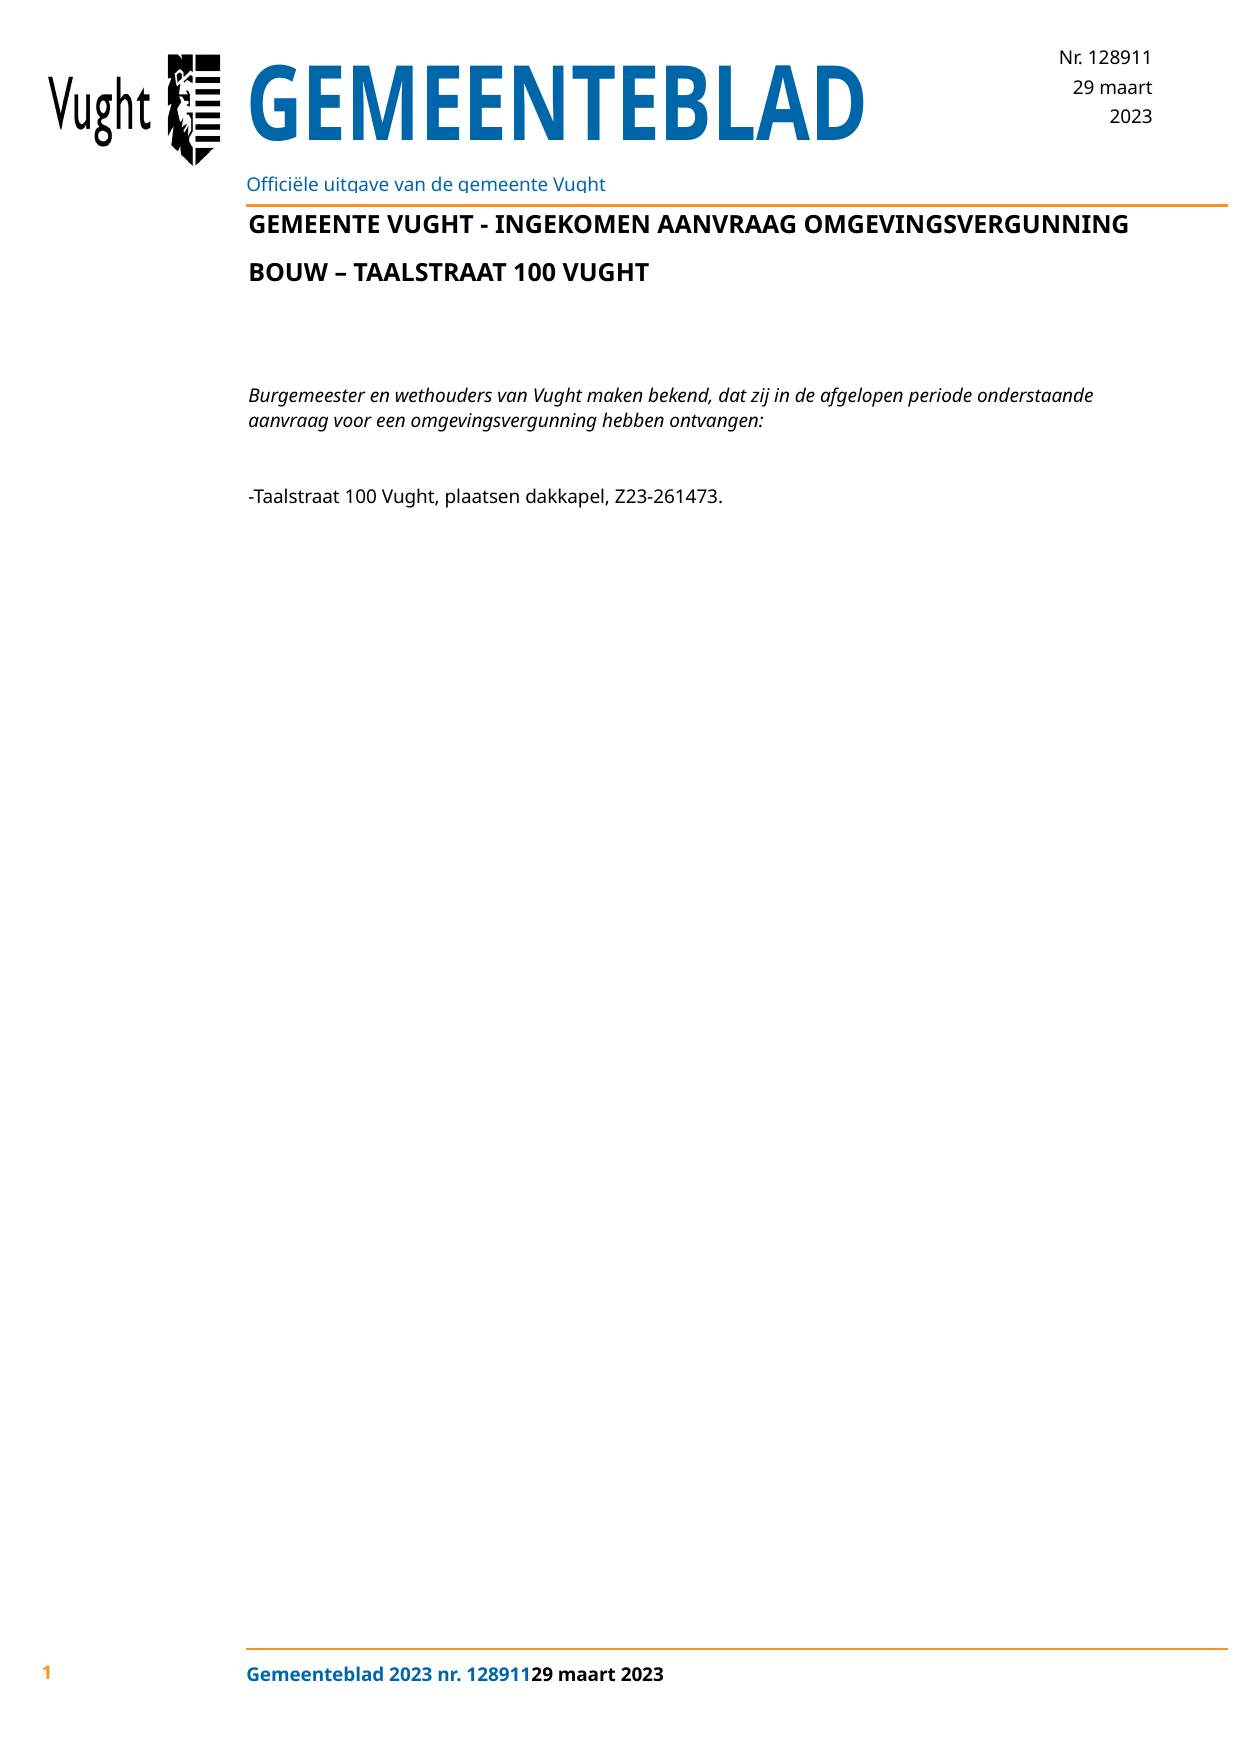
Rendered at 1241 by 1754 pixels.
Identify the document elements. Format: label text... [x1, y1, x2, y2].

picture [41, 47, 231, 172]
text Burgemeester en wethouders van Vught maken bekend, dat zij in de afgelopen periode onderstaande aanvraag voor een omgevingsvergunning hebben ontvangen: [248, 382, 1152, 433]
text -Taalstraat 100 Vught, plaatsen dakkapel, Z23-261473. [248, 484, 1152, 509]
text GEMEENTE VUGHT - INGEKOMEN AANVRAAG OMGEVINGSVERGUNNING BOUW – TAALSTRAAT 100 VUGHT [248, 207, 1152, 288]
